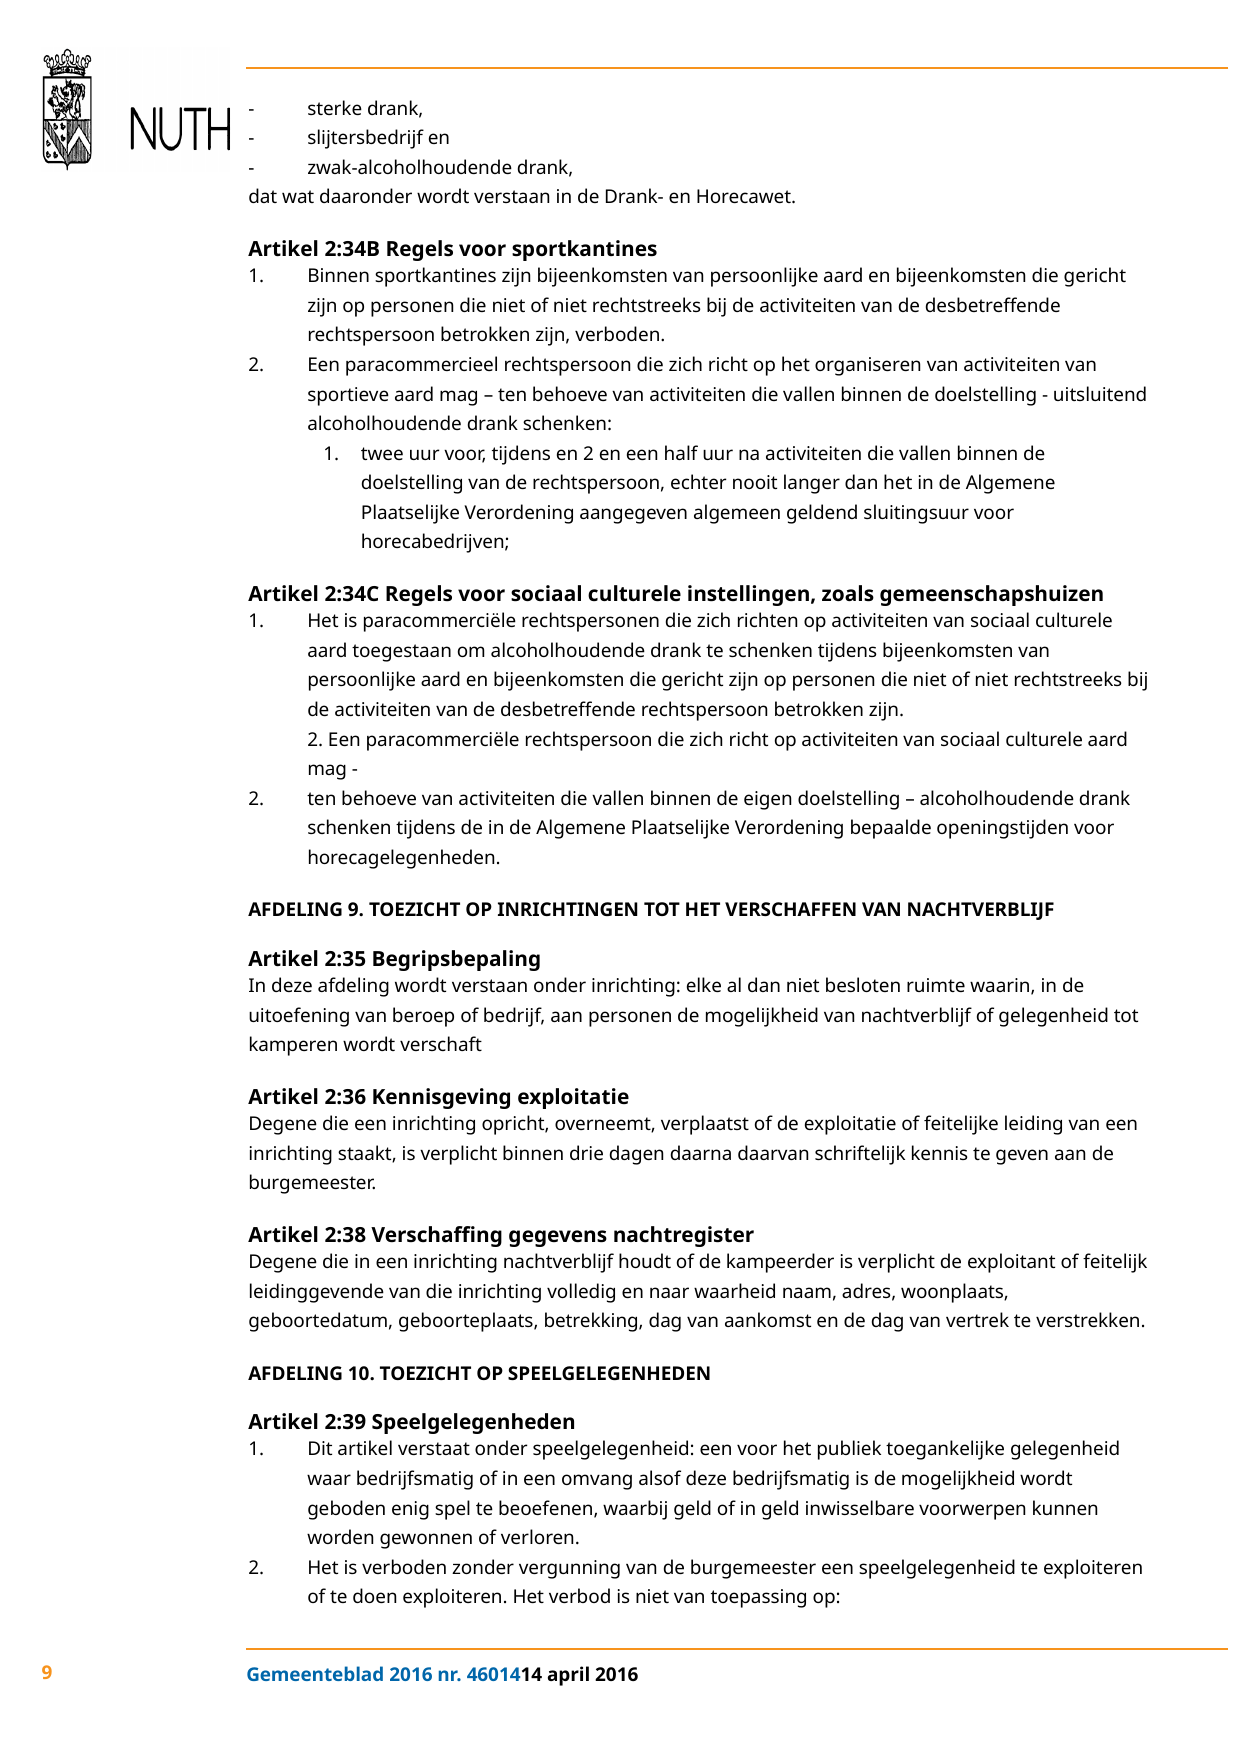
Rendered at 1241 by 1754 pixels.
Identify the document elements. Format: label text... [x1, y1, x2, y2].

text In deze afdeling wordt verstaan onder inrichting: elke al dan niet besloten ruimte waarin, in de uitoefening van beroep of bedrijf, aan personen de mogelijkheid van nachtverblijf of gelegenheid tot kamperen wordt verschaft [248, 972, 1152, 1057]
list slijtersbedrijf en [248, 124, 1152, 150]
list Het is verboden zonder vergunning van de burgemeester een speelgelegenheid te exploiteren of te doen exploiteren. Het verbod is niet van toepassing op: [248, 1554, 1152, 1609]
text Degene die een inrichting opricht, overneemt, verplaatst of de exploitatie of feitelijke leiding van een inrichting staakt, is verplicht binnen drie dagen daarna daarvan schriftelijk kennis te geven aan de burgemeester. [248, 1110, 1152, 1195]
list sterke drank, [248, 95, 1152, 121]
list Binnen sportkantines zijn bijeenkomsten van persoonlijke aard en bijeenkomsten die gericht zijn op personen die niet of niet rechtstreeks bij de activiteiten van de desbetreffende rechtspersoon betrokken zijn, verboden. [248, 262, 1152, 347]
text Artikel 2:39 Speelgelegenheden [248, 1407, 1152, 1436]
list Het is paracommerciële rechtspersonen die zich richten op activiteiten van sociaal culturele aard toegestaan om alcoholhoudende drank te schenken tijdens bijeenkomsten van persoonlijke aard en bijeenkomsten die gericht zijn op personen die niet of niet rechtstreeks bij de activiteiten van de desbetreffende rechtspersoon betrokken zijn. [248, 607, 1152, 722]
text AFDELING 10. TOEZICHT OP SPEELGELEGENHEDEN [248, 1358, 1152, 1386]
list zwak-alcoholhoudende drank, [248, 154, 1152, 180]
text Artikel 2:35 Begripsbepaling [248, 944, 1152, 972]
picture [41, 47, 231, 172]
list twee uur voor, tijdens en 2 en een half uur na activiteiten die vallen binnen de doelstelling van de rechtspersoon, echter nooit langer dan het in de Algemene Plaatselijke Verordening aangegeven algemeen geldend sluitingsuur voor horecabedrijven; [323, 440, 1152, 554]
list ten behoeve van activiteiten die vallen binnen de eigen doelstelling – alcoholhoudende drank schenken tijdens de in de Algemene Plaatselijke Verordening bepaalde openingstijden voor horecagelegenheden. [248, 785, 1152, 870]
text AFDELING 9. TOEZICHT OP INRICHTINGEN TOT HET VERSCHAFFEN VAN NACHTVERBLIJF [248, 894, 1152, 923]
list Een paracommercieel rechtspersoon die zich richt op het organiseren van activiteiten van sportieve aard mag – ten behoeve van activiteiten die vallen binnen de doelstelling - uitsluitend alcoholhoudende drank schenken: [248, 351, 1152, 436]
list Dit artikel verstaat onder speelgelegenheid: een voor het publiek toegankelijke gelegenheid waar bedrijfsmatig of in een omvang alsof deze bedrijfsmatig is de mogelijkheid wordt geboden enig spel te beoefenen, waarbij geld of in geld inwisselbare voorwerpen kunnen worden gewonnen of verloren. [248, 1436, 1152, 1550]
text dat wat daaronder wordt verstaan in de Drank- en Horecawet. [248, 183, 1152, 209]
text Artikel 2:36 Kennisgeving exploitatie [248, 1082, 1152, 1110]
text Artikel 2:34B Regels voor sportkantines [248, 234, 1152, 262]
text Degene die in een inrichting nachtverblijf houdt of de kampeerder is verplicht de exploitant of feitelijk leidinggevende van die inrichting volledig en naar waarheid naam, adres, woonplaats, geboortedatum, geboorteplaats, betrekking, dag van aankomst en de dag van vertrek te verstrekken. [248, 1248, 1152, 1333]
list 2. Een paracommerciële rechtspersoon die zich richt op activiteiten van sociaal culturele aard mag - [248, 726, 1152, 781]
text Artikel 2:34C Regels voor sociaal culturele instellingen, zoals gemeenschapshuizen [248, 579, 1152, 607]
text Artikel 2:38 Verschaffing gegevens nachtregister [248, 1220, 1152, 1248]
